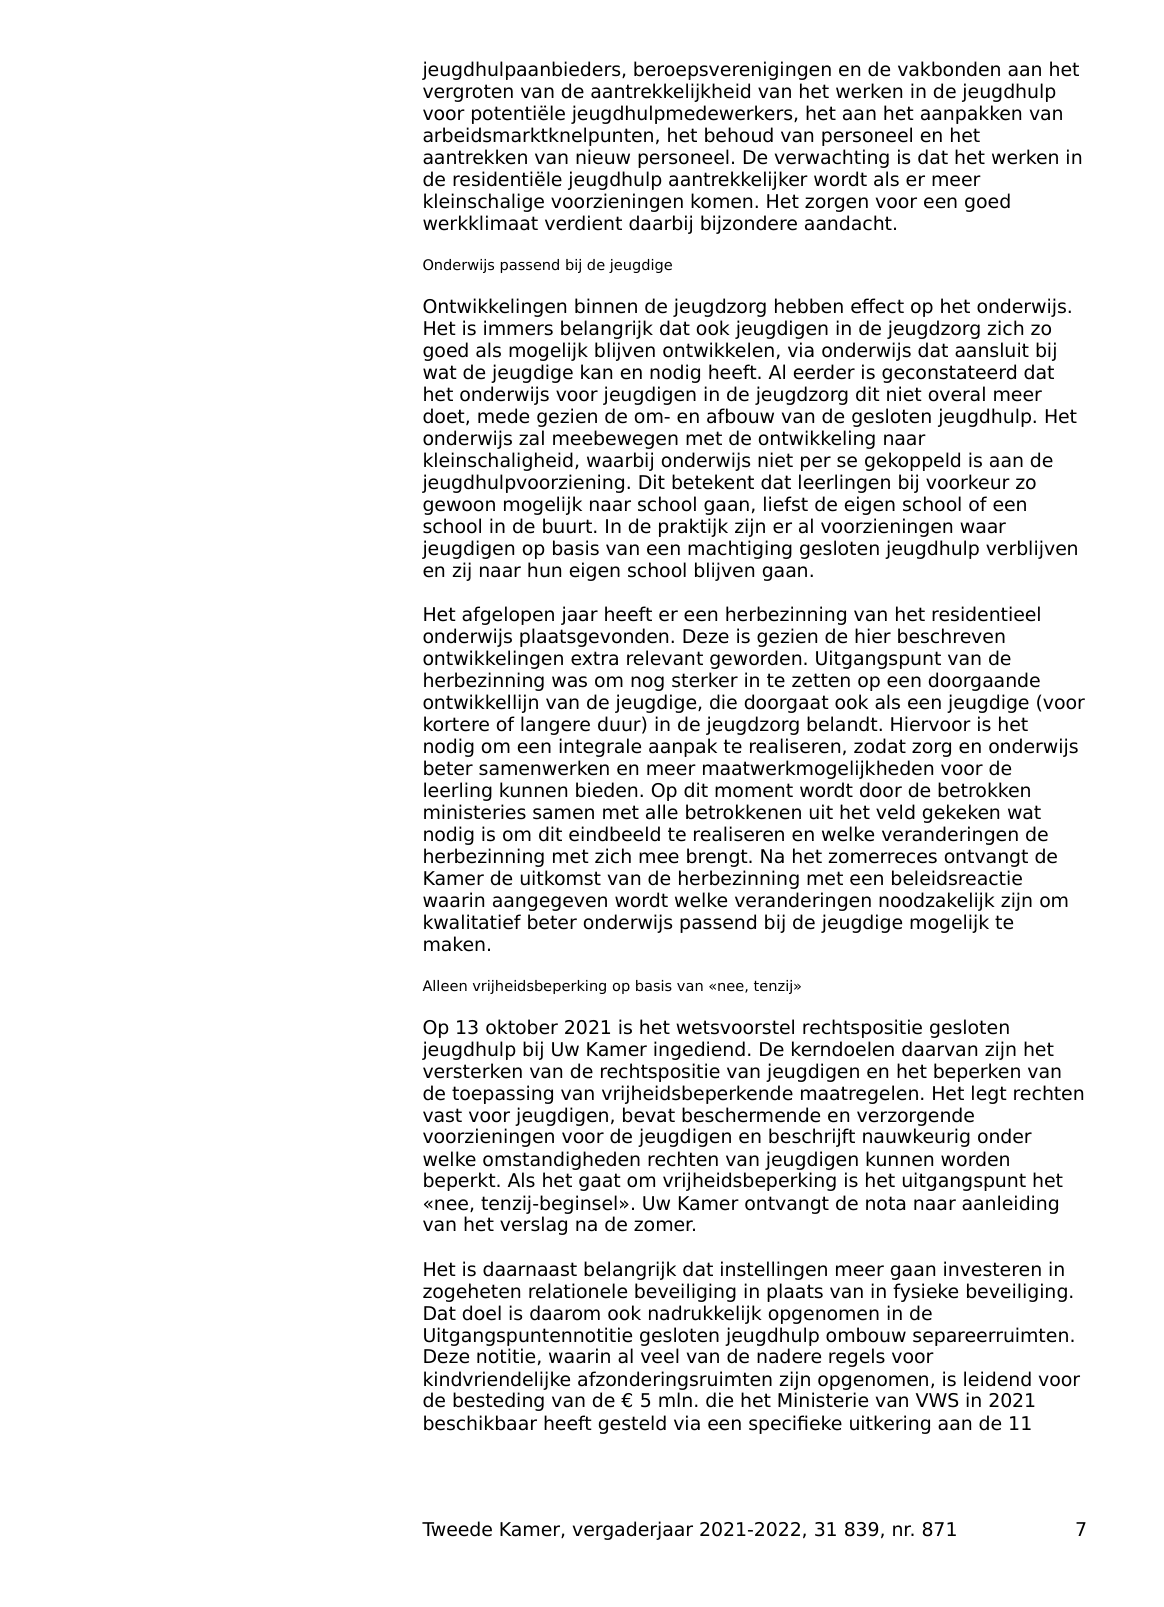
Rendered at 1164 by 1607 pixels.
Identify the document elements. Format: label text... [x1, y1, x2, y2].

table_header Alleen vrijheidsbeperking op basis van «nee, tenzij» [422, 978, 1087, 994]
text Het is daarnaast belangrijk dat instellingen meer gaan investeren in zogeheten relationele beveiliging in plaats van in fysieke beveiliging. Dat doel is daarom ook nadrukkelijk opgenomen in de Uitgangspuntennotitie gesloten jeugdhulp ombouw separeerruimten. Deze notitie, waarin al veel van de nadere regels voor kindvriendelijke afzonderingsruimten zijn opgenomen, is leidend voor de besteding van de € 5 mln. die het Ministerie van VWS in 2021 beschikbaar heeft gesteld via een specifieke uitkering aan de 11 [422, 1258, 1087, 1434]
table_header Onderwijs passend bij de jeugdige [422, 257, 1087, 274]
text jeugdhulpaanbieders, beroepsverenigingen en de vakbonden aan het vergroten van de aantrekkelijkheid van het werken in de jeugdhulp voor potentiële jeugdhulpmedewerkers, het aan het aanpakken van arbeidsmarktknelpunten, het behoud van personeel en het aantrekken van nieuw personeel. De verwachting is dat het werken in de residentiële jeugdhulp aantrekkelijker wordt als er meer kleinschalige voorzieningen komen. Het zorgen voor een goed werkklimaat verdient daarbij bijzondere aandacht. [422, 59, 1087, 235]
text Ontwikkelingen binnen de jeugdzorg hebben effect op het onderwijs. Het is immers belangrijk dat ook jeugdigen in de jeugdzorg zich zo goed als mogelijk blijven ontwikkelen, via onderwijs dat aansluit bij wat de jeugdige kan en nodig heeft. Al eerder is geconstateerd dat het onderwijs voor jeugdigen in de jeugdzorg dit niet overal meer doet, mede gezien de om- en afbouw van de gesloten jeugdhulp. Het onderwijs zal meebewegen met de ontwikkeling naar kleinschaligheid, waarbij onderwijs niet per se gekoppeld is aan de jeugdhulpvoorziening. Dit betekent dat leerlingen bij voorkeur zo gewoon mogelijk naar school gaan, liefst de eigen school of een school in de buurt. In de praktijk zijn er al voorzieningen waar jeugdigen op basis van een machtiging gesloten jeugdhulp verblijven en zij naar hun eigen school blijven gaan. [422, 296, 1087, 582]
text Het afgelopen jaar heeft er een herbezinning van het residentieel onderwijs plaatsgevonden. Deze is gezien de hier beschreven ontwikkelingen extra relevant geworden. Uitgangspunt van de herbezinning was om nog sterker in te zetten op een doorgaande ontwikkellijn van de jeugdige, die doorgaat ook als een jeugdige (voor kortere of langere duur) in de jeugdzorg belandt. Hiervoor is het nodig om een integrale aanpak te realiseren, zodat zorg en onderwijs beter samenwerken en meer maatwerkmogelijkheden voor de leerling kunnen bieden. Op dit moment wordt door de betrokken ministeries samen met alle betrokkenen uit het veld gekeken wat nodig is om dit eindbeeld te realiseren en welke veranderingen de herbezinning met zich mee brengt. Na het zomerreces ontvangt de Kamer de uitkomst van de herbezinning met een beleidsreactie waarin aangegeven wordt welke veranderingen noodzakelijk zijn om kwalitatief beter onderwijs passend bij de jeugdige mogelijk te maken. [422, 604, 1087, 956]
text Op 13 oktober 2021 is het wetsvoorstel rechtspositie gesloten jeugdhulp bij Uw Kamer ingediend. De kerndoelen daarvan zijn het versterken van de rechtspositie van jeugdigen en het beperken van de toepassing van vrijheidsbeperkende maatregelen. Het legt rechten vast voor jeugdigen, bevat beschermende en verzorgende voorzieningen voor de jeugdigen en beschrijft nauwkeurig onder welke omstandigheden rechten van jeugdigen kunnen worden beperkt. Als het gaat om vrijheidsbeperking is het uitgangspunt het «nee, tenzij-beginsel». Uw Kamer ontvangt de nota naar aanleiding van het verslag na de zomer. [422, 1017, 1087, 1236]
